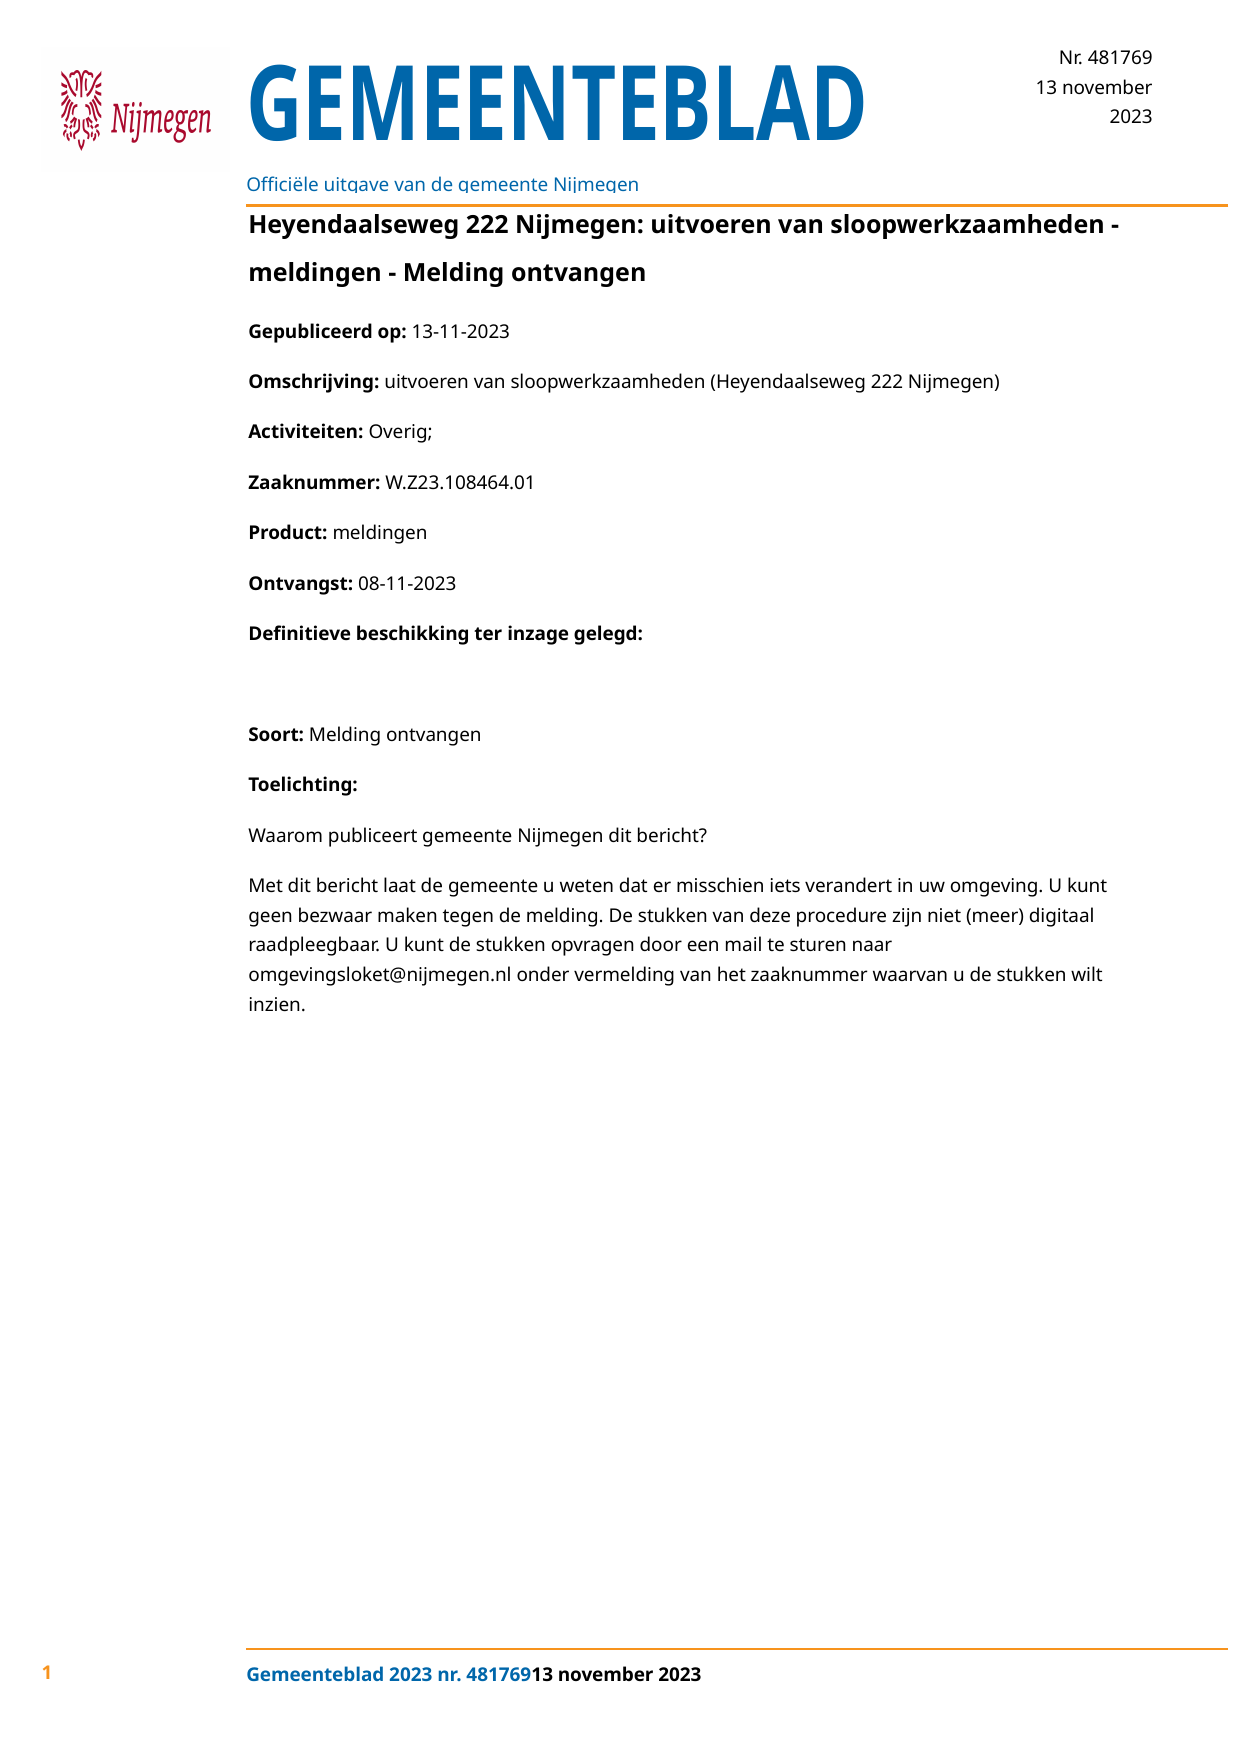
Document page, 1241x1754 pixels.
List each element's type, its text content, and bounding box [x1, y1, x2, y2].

text Omschrijving: uitvoeren van sloopwerkzaamheden (Heyendaalseweg 222 Nijmegen) [248, 368, 1152, 394]
text Soort: Melding ontvangen [248, 721, 1152, 747]
text Met dit bericht laat de gemeente u weten dat er misschien iets verandert in uw omgeving. U kunt geen bezwaar maken tegen de melding. De stukken van deze procedure zijn niet (meer) digitaal raadpleegbaar. U kunt de stukken opvragen door een mail te sturen naar omgevingsloket@nijmegen.nl onder vermelding van het zaaknummer waarvan u de stukken wilt inzien. [248, 872, 1152, 1017]
text Product: meldingen [248, 519, 1152, 545]
text Definitieve beschikking ter inzage gelegd: [248, 620, 1152, 646]
text Heyendaalseweg 222 Nijmegen: uitvoeren van sloopwerkzaamheden - meldingen - Melding ontvangen [248, 207, 1152, 288]
text Waarom publiceert gemeente Nijmegen dit bericht? [248, 822, 1152, 848]
text Gepubliceerd op: 13-11-2023 [248, 318, 1152, 344]
text Toelichting: [248, 772, 1152, 797]
text Zaaknummer: W.Z23.108464.01 [248, 469, 1152, 495]
text Activiteiten: Overig; [248, 419, 1152, 444]
picture [41, 47, 231, 172]
text Ontvangst: 08-11-2023 [248, 570, 1152, 596]
